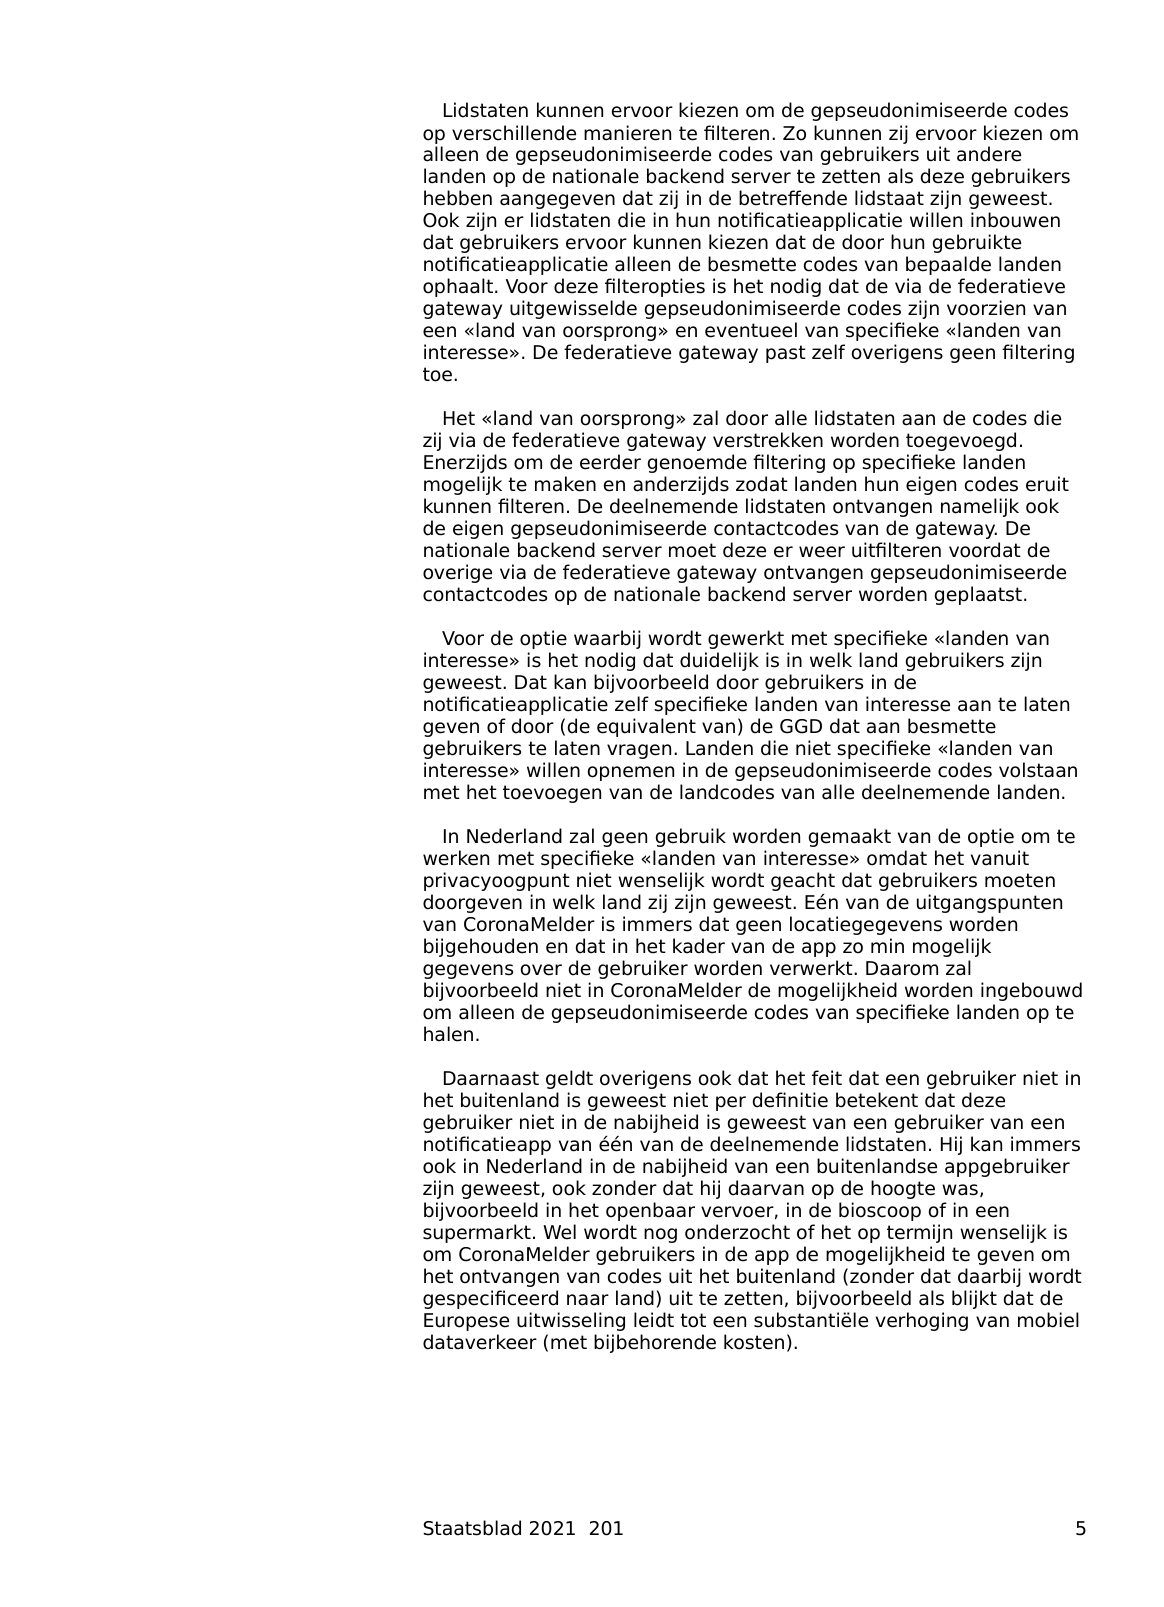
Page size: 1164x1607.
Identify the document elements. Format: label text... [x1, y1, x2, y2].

text Lidstaten kunnen ervoor kiezen om de gepseudonimiseerde codes op verschillende manieren te filteren. Zo kunnen zij ervoor kiezen om alleen de gepseudonimiseerde codes van gebruikers uit andere landen op de nationale backend server te zetten als deze gebruikers hebben aangegeven dat zij in de betreffende lidstaat zijn geweest. Ook zijn er lidstaten die in hun notificatieapplicatie willen inbouwen dat gebruikers ervoor kunnen kiezen dat de door hun gebruikte notificatieapplicatie alleen de besmette codes van bepaalde landen ophaalt. Voor deze filteropties is het nodig dat de via de federatieve gateway uitgewisselde gepseudonimiseerde codes zijn voorzien van een «land van oorsprong» en eventueel van specifieke «landen van interesse». De federatieve gateway past zelf overigens geen filtering toe. [422, 100, 1087, 386]
text Voor de optie waarbij wordt gewerkt met specifieke «landen van interesse» is het nodig dat duidelijk is in welk land gebruikers zijn geweest. Dat kan bijvoorbeeld door gebruikers in de notificatieapplicatie zelf specifieke landen van interesse aan te laten geven of door (de equivalent van) de GGD dat aan besmette gebruikers te laten vragen. Landen die niet specifieke «landen van interesse» willen opnemen in de gepseudonimiseerde codes volstaan met het toevoegen van de landcodes van alle deelnemende landen. [422, 628, 1087, 804]
text In Nederland zal geen gebruik worden gemaakt van de optie om te werken met specifieke «landen van interesse» omdat het vanuit privacyoogpunt niet wenselijk wordt geacht dat gebruikers moeten doorgeven in welk land zij zijn geweest. Eén van de uitgangspunten van CoronaMelder is immers dat geen locatiegegevens worden bijgehouden en dat in het kader van de app zo min mogelijk gegevens over de gebruiker worden verwerkt. Daarom zal bijvoorbeeld niet in CoronaMelder de mogelijkheid worden ingebouwd om alleen de gepseudonimiseerde codes van specifieke landen op te halen. [422, 826, 1087, 1046]
text Daarnaast geldt overigens ook dat het feit dat een gebruiker niet in het buitenland is geweest niet per definitie betekent dat deze gebruiker niet in de nabijheid is geweest van een gebruiker van een notificatieapp van één van de deelnemende lidstaten. Hij kan immers ook in Nederland in de nabijheid van een buitenlandse appgebruiker zijn geweest, ook zonder dat hij daarvan op de hoogte was, bijvoorbeeld in het openbaar vervoer, in de bioscoop of in een supermarkt. Wel wordt nog onderzocht of het op termijn wenselijk is om CoronaMelder gebruikers in de app de mogelijkheid te geven om het ontvangen van codes uit het buitenland (zonder dat daarbij wordt gespecificeerd naar land) uit te zetten, bijvoorbeeld als blijkt dat de Europese uitwisseling leidt tot een substantiële verhoging van mobiel dataverkeer (met bijbehorende kosten). [422, 1068, 1087, 1354]
text Het «land van oorsprong» zal door alle lidstaten aan de codes die zij via de federatieve gateway verstrekken worden toegevoegd. Enerzijds om de eerder genoemde filtering op specifieke landen mogelijk te maken en anderzijds zodat landen hun eigen codes eruit kunnen filteren. De deelnemende lidstaten ontvangen namelijk ook de eigen gepseudonimiseerde contactcodes van de gateway. De nationale backend server moet deze er weer uitfilteren voordat de overige via de federatieve gateway ontvangen gepseudonimiseerde contactcodes op de nationale backend server worden geplaatst. [422, 408, 1087, 606]
